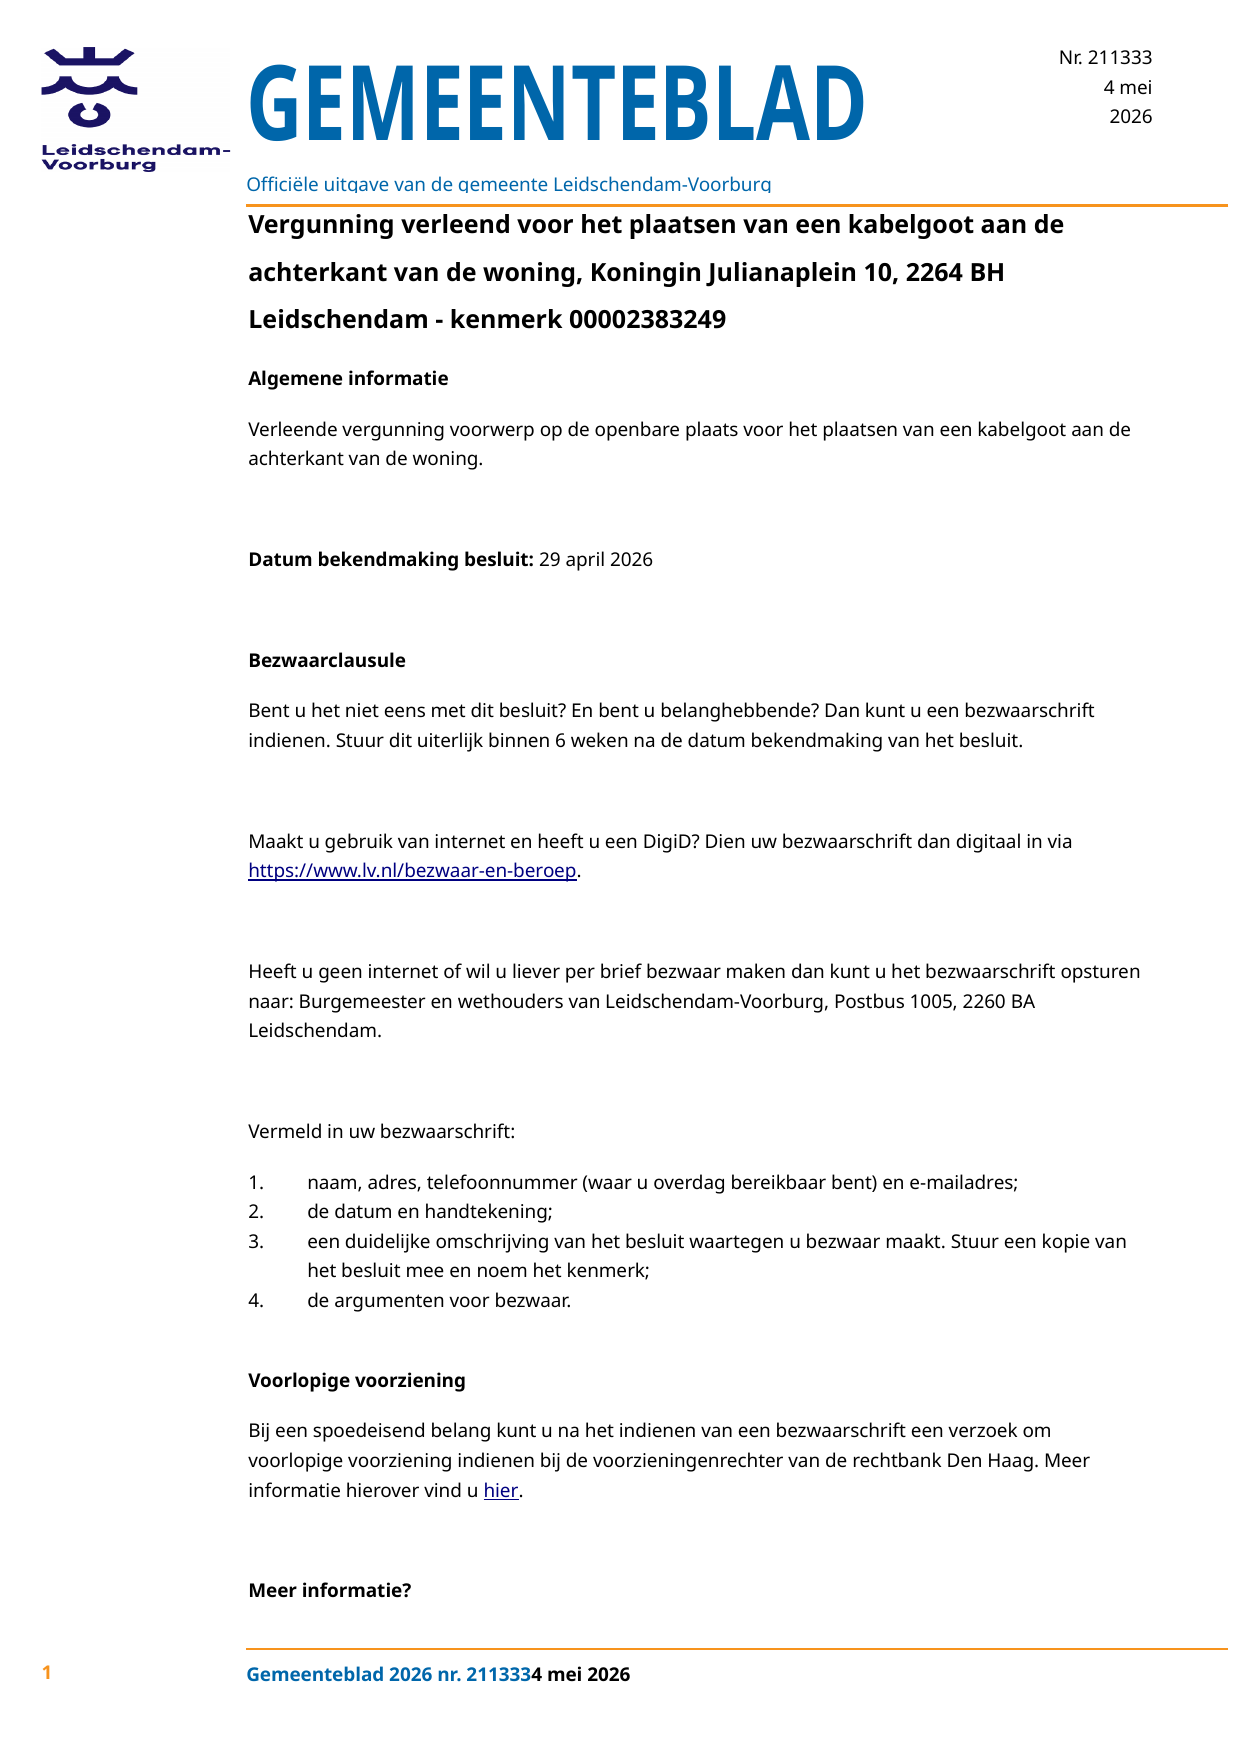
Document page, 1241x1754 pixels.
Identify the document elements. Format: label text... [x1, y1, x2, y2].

text Vermeld in uw bezwaarschrift: [248, 1118, 1152, 1144]
text Verleende vergunning voorwerp op de openbare plaats voor het plaatsen van een kabelgoot aan de achterkant van de woning. [248, 416, 1152, 471]
text Meer informatie? [248, 1578, 1152, 1603]
text Datum bekendmaking besluit: 29 april 2026 [248, 546, 1152, 572]
picture [41, 47, 231, 172]
text Heeft u geen internet of wil u liever per brief bezwaar maken dan kunt u het bezwaarschrift opsturen naar: Burgemeester en wethouders van Leidschendam-Voorburg, Postbus 1005, 2260 BA Leidschendam. [248, 958, 1152, 1043]
text Bent u het niet eens met dit besluit? En bent u belanghebbende? Dan kunt u een bezwaarschrift indienen. Stuur dit uiterlijk binnen 6 weken na de datum bekendmaking van het besluit. [248, 698, 1152, 753]
list naam, adres, telefoonnummer (waar u overdag bereikbaar bent) en e-mailadres; [248, 1169, 1152, 1194]
list de datum en handtekening; [248, 1198, 1152, 1224]
text Maakt u gebruik van internet en heeft u een DigiD? Dien uw bezwaarschrift dan digitaal in via https://www.lv.nl/bezwaar-en-beroep. [248, 828, 1152, 883]
list een duidelijke omschrijving van het besluit waartegen u bezwaar maakt. Stuur een kopie van het besluit mee en noem het kenmerk; [248, 1228, 1152, 1283]
text Algemene informatie [248, 366, 1152, 391]
text Bezwaarclausule [248, 647, 1152, 673]
text Vergunning verleend voor het plaatsen van een kabelgoot aan de achterkant van de woning, Koningin Julianaplein 10, 2264 BH Leidschendam - kenmerk 00002383249 [248, 207, 1152, 336]
text Voorlopige voorziening [248, 1367, 1152, 1393]
text Bij een spoedeisend belang kunt u na het indienen van een bezwaarschrift een verzoek om voorlopige voorziening indienen bij de voorzieningenrechter van de rechtbank Den Haag. Meer informatie hierover vind u hier. [248, 1418, 1152, 1502]
list de argumenten voor bezwaar. [248, 1287, 1152, 1313]
